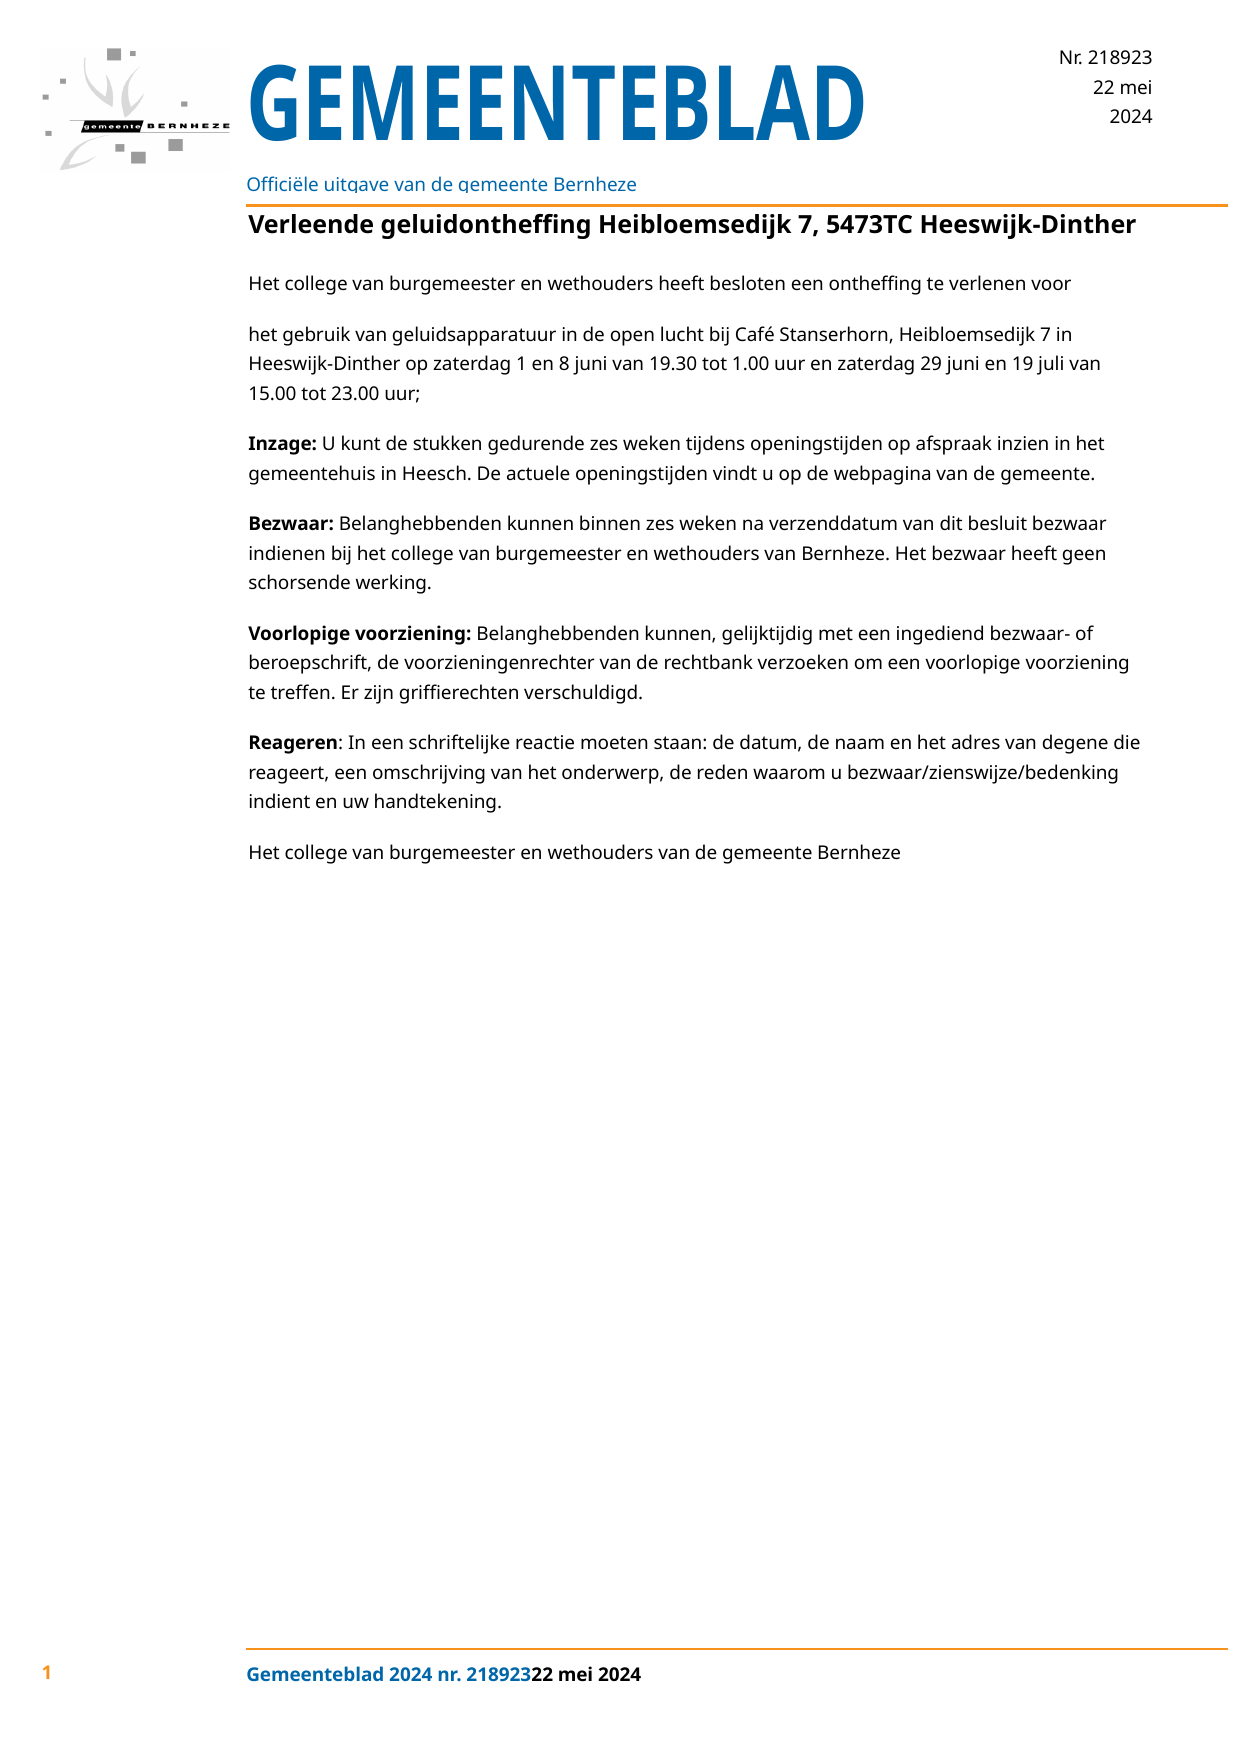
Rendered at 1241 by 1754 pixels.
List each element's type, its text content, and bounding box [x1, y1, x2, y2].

text Het college van burgemeester en wethouders heeft besloten een ontheffing te verlenen voor [248, 270, 1152, 296]
text het gebruik van geluidsapparatuur in de open lucht bij Café Stanserhorn, Heibloemsedijk 7 in Heeswijk-Dinther op zaterdag 1 en 8 juni van 19.30 tot 1.00 uur en zaterdag 29 juni en 19 juli van 15.00 tot 23.00 uur; [248, 321, 1152, 406]
text Inzage: U kunt de stukken gedurende zes weken tijdens openingstijden op afspraak inzien in het gemeentehuis in Heesch. De actuele openingstijden vindt u op de webpagina van de gemeente. [248, 430, 1152, 486]
picture [41, 47, 231, 172]
text Reageren: In een schriftelijke reactie moeten staan: de datum, de naam en het adres van degene die reageert, een omschrijving van het onderwerp, de reden waarom u bezwaar/zienswijze/bedenking indient en uw handtekening. [248, 729, 1152, 814]
text Verleende geluidontheffing Heibloemsedijk 7, 5473TC Heeswijk-Dinther [248, 207, 1152, 241]
text Bezwaar: Belanghebbenden kunnen binnen zes weken na verzenddatum van dit besluit bezwaar indienen bij het college van burgemeester en wethouders van Bernheze. Het bezwaar heeft geen schorsende werking. [248, 510, 1152, 595]
text Het college van burgemeester en wethouders van de gemeente Bernheze [248, 839, 1152, 865]
text Voorlopige voorziening: Belanghebbenden kunnen, gelijktijdig met een ingediend bezwaar- of beroepschrift, de voorzieningenrechter van de rechtbank verzoeken om een voorlopige voorziening te treffen. Er zijn griffierechten verschuldigd. [248, 620, 1152, 705]
